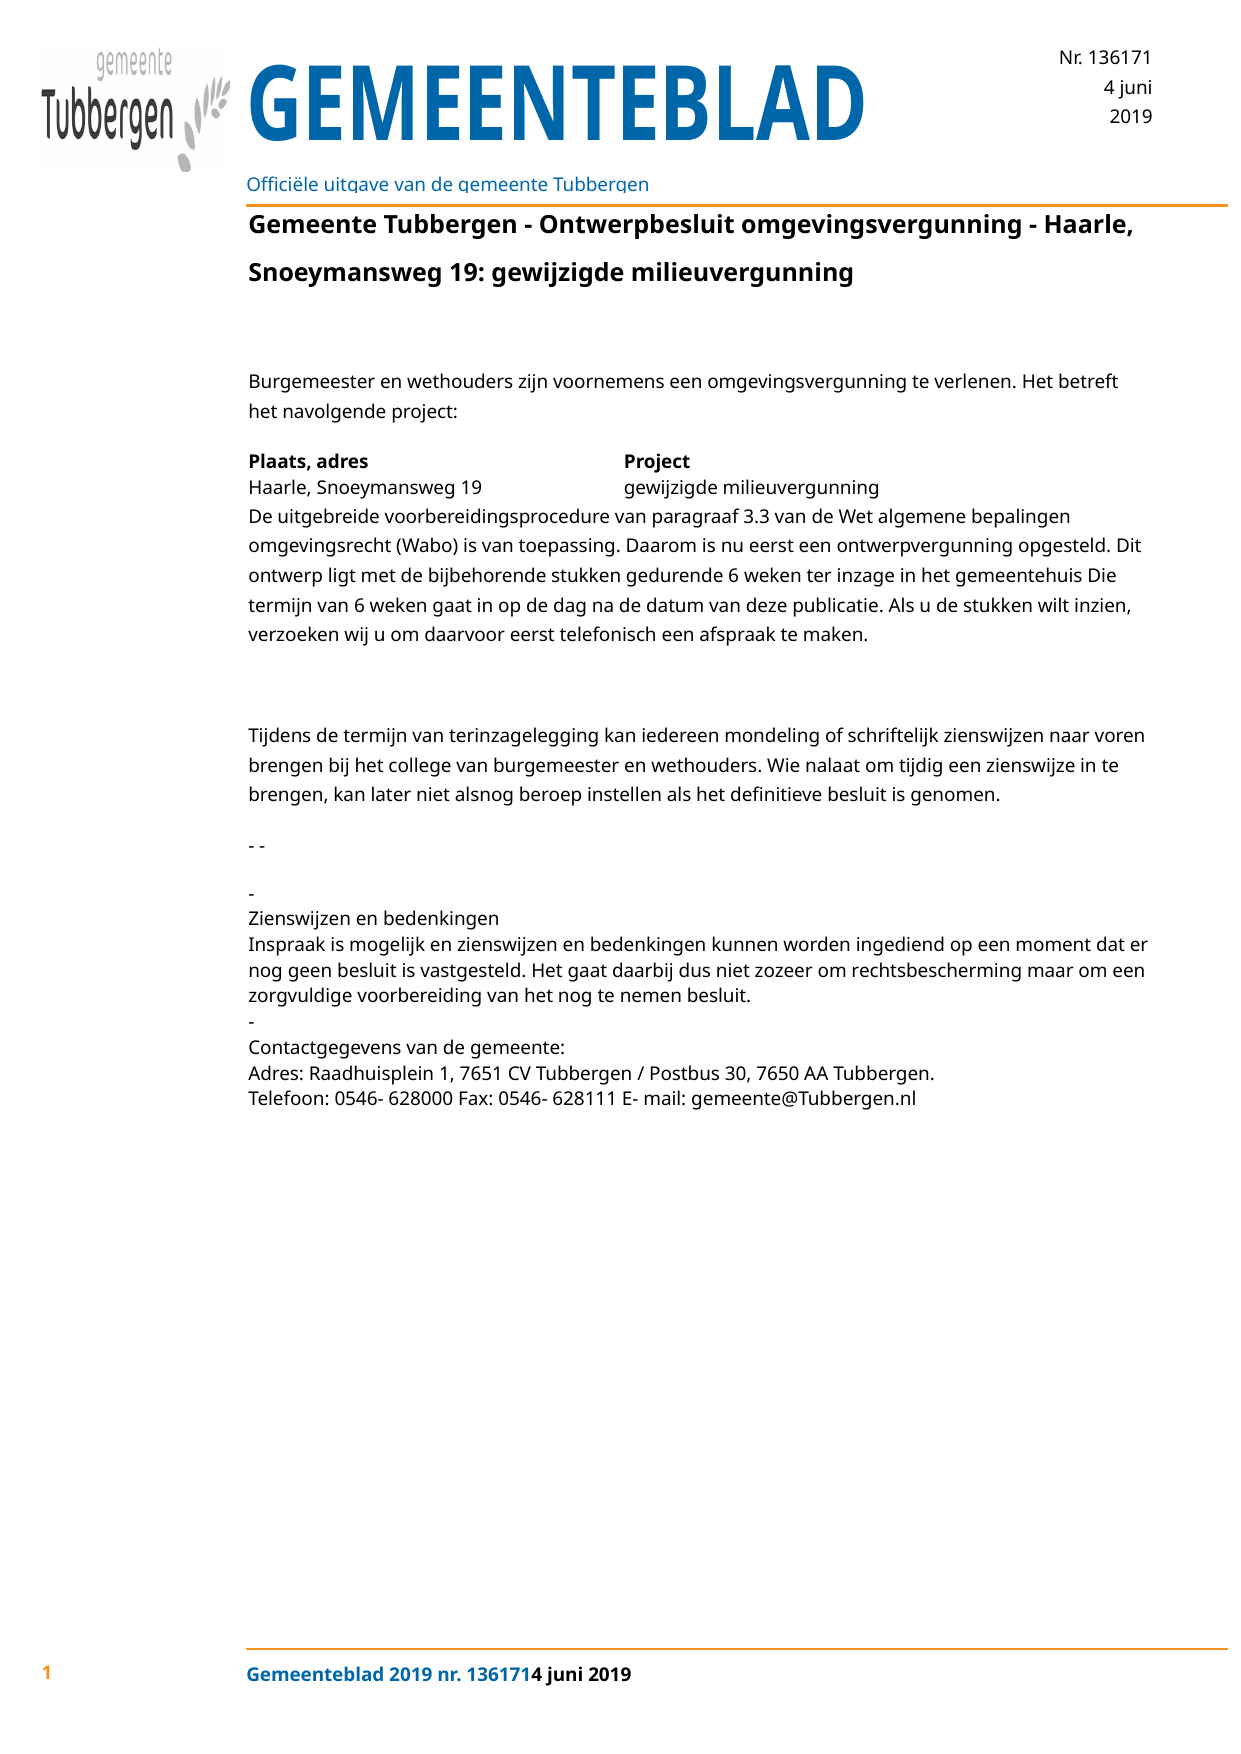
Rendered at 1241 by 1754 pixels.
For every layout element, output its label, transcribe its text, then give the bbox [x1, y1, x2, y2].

table_cell Haarle, Snoeymansweg 19 [248, 474, 624, 500]
text Burgemeester en wethouders zijn voornemens een omgevingsvergunning te verlenen. Het betreft het navolgende project: [248, 368, 1152, 424]
text - [248, 1008, 1152, 1034]
table_header Plaats, adres [248, 449, 624, 474]
text Tijdens de termijn van terinzagelegging kan iedereen mondeling of schriftelijk zienswijzen naar voren brengen bij het college van burgemeester en wethouders. Wie nalaat om tijdig een zienswijze in te brengen, kan later niet alsnog beroep instellen als het definitieve besluit is genomen. [248, 722, 1152, 807]
text De uitgebreide voorbereidingsprocedure van paragraaf 3.3 van de Wet algemene bepalingen omgevingsrecht (Wabo) is van toepassing. Daarom is nu eerst een ontwerpvergunning opgesteld. Dit ontwerp ligt met de bijbehorende stukken gedurende 6 weken ter inzage in het gemeentehuis Die termijn van 6 weken gaat in op de dag na de datum van deze publicatie. Als u de stukken wilt inzien, verzoeken wij u om daarvoor eerst telefonisch een afspraak te maken. [248, 503, 1152, 647]
text Inspraak is mogelijk en zienswijzen en bedenkingen kunnen worden ingediend op een moment dat er nog geen besluit is vastgesteld. Het gaat daarbij dus niet zozeer om rechtsbescherming maar om een zorgvuldige voorbereiding van het nog te nemen besluit. [248, 931, 1152, 1008]
text Telefoon: 0546- 628000 Fax: 0546- 628111 E- mail: gemeente@Tubbergen.nl [248, 1086, 1152, 1111]
table_header Project [624, 449, 1152, 474]
text - - [248, 832, 1152, 858]
text Contactgegevens van de gemeente: [248, 1034, 1152, 1060]
text Zienswijzen en bedenkingen [248, 905, 1152, 931]
table_cell gewijzigde milieuvergunning [624, 474, 1152, 500]
text Adres: Raadhuisplein 1, 7651 CV Tubbergen / Postbus 30, 7650 AA Tubbergen. [248, 1060, 1152, 1086]
picture [41, 47, 231, 172]
text Gemeente Tubbergen - Ontwerpbesluit omgevingsvergunning - Haarle, Snoeymansweg 19: gewijzigde milieuvergunning [248, 207, 1152, 288]
text - [248, 880, 1152, 905]
